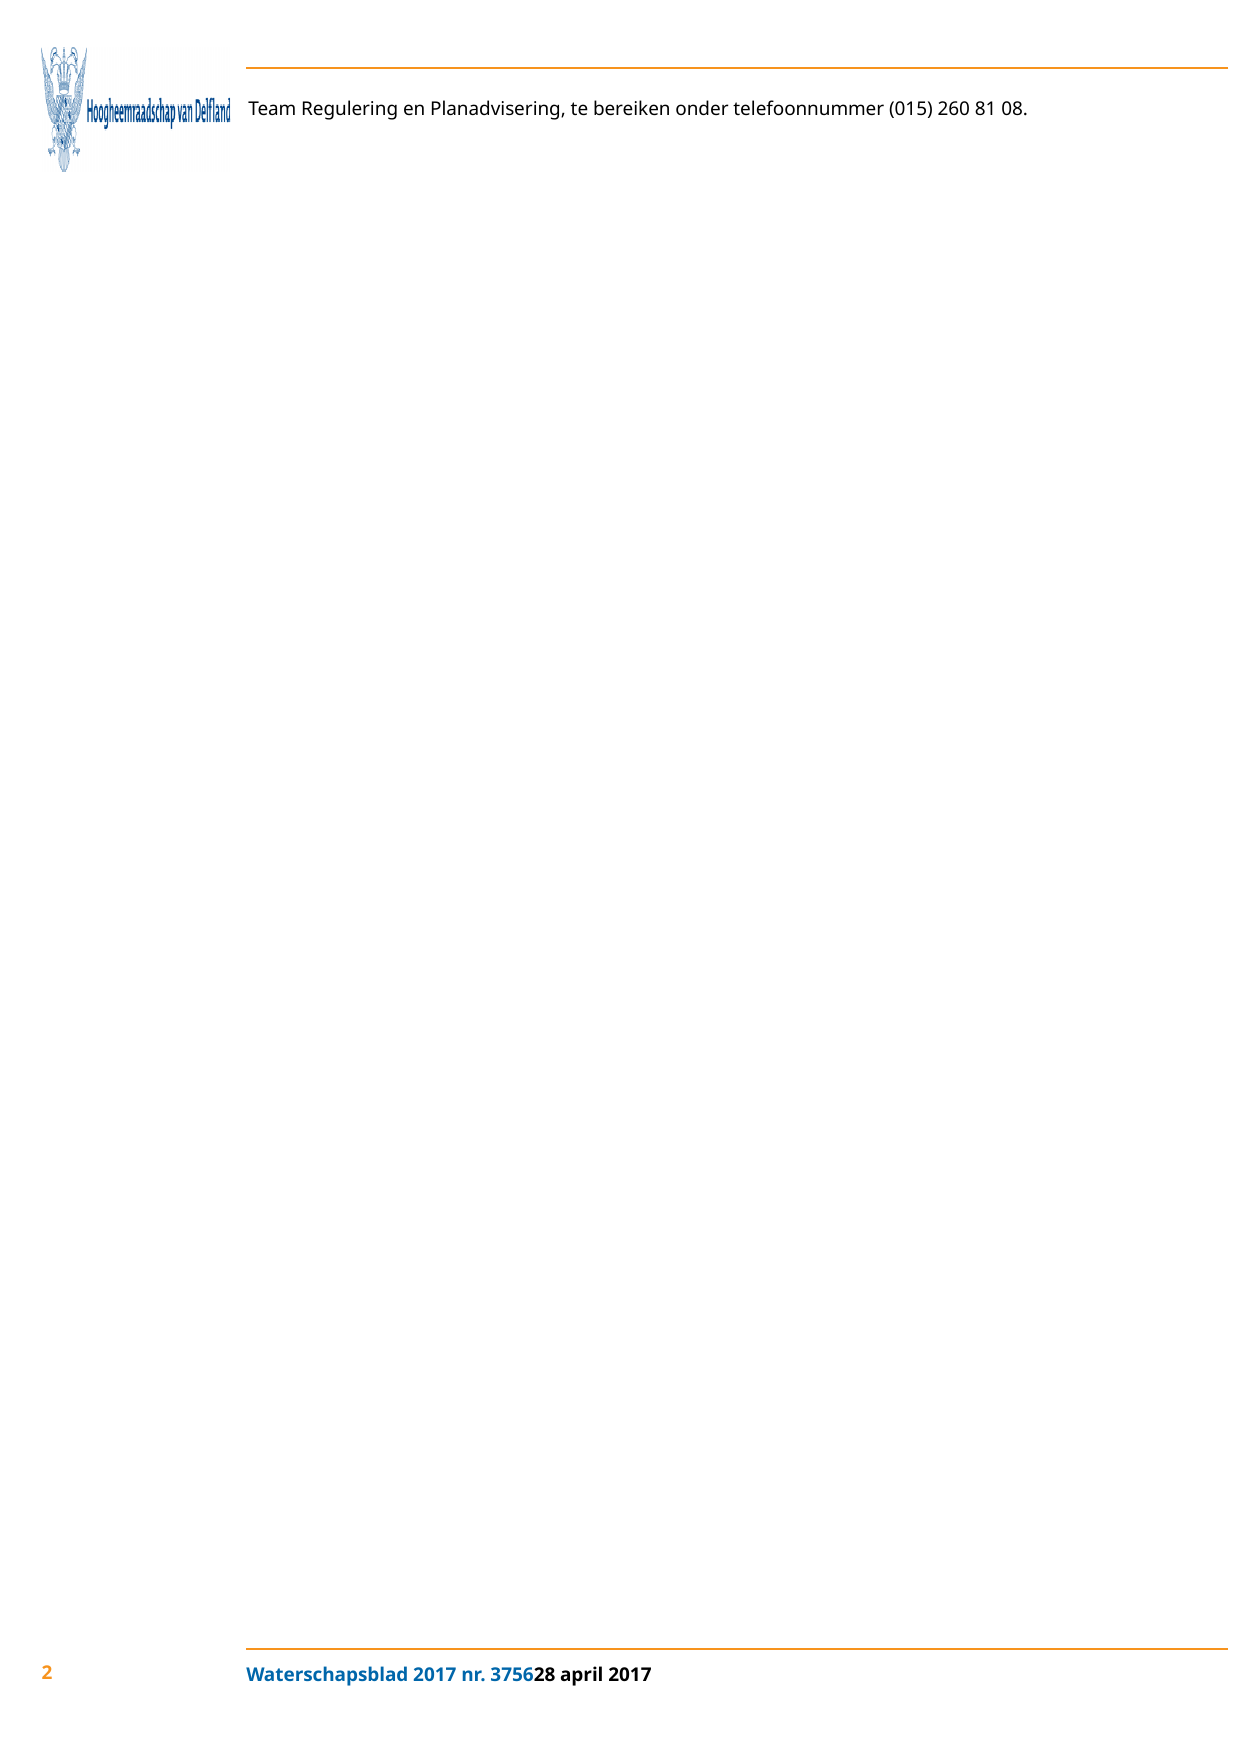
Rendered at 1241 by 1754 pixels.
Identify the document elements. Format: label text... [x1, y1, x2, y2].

text Team Regulering en Planadvisering, te bereiken onder telefoonnummer (015) 260 81 08. [248, 95, 1152, 121]
picture [41, 47, 231, 172]
